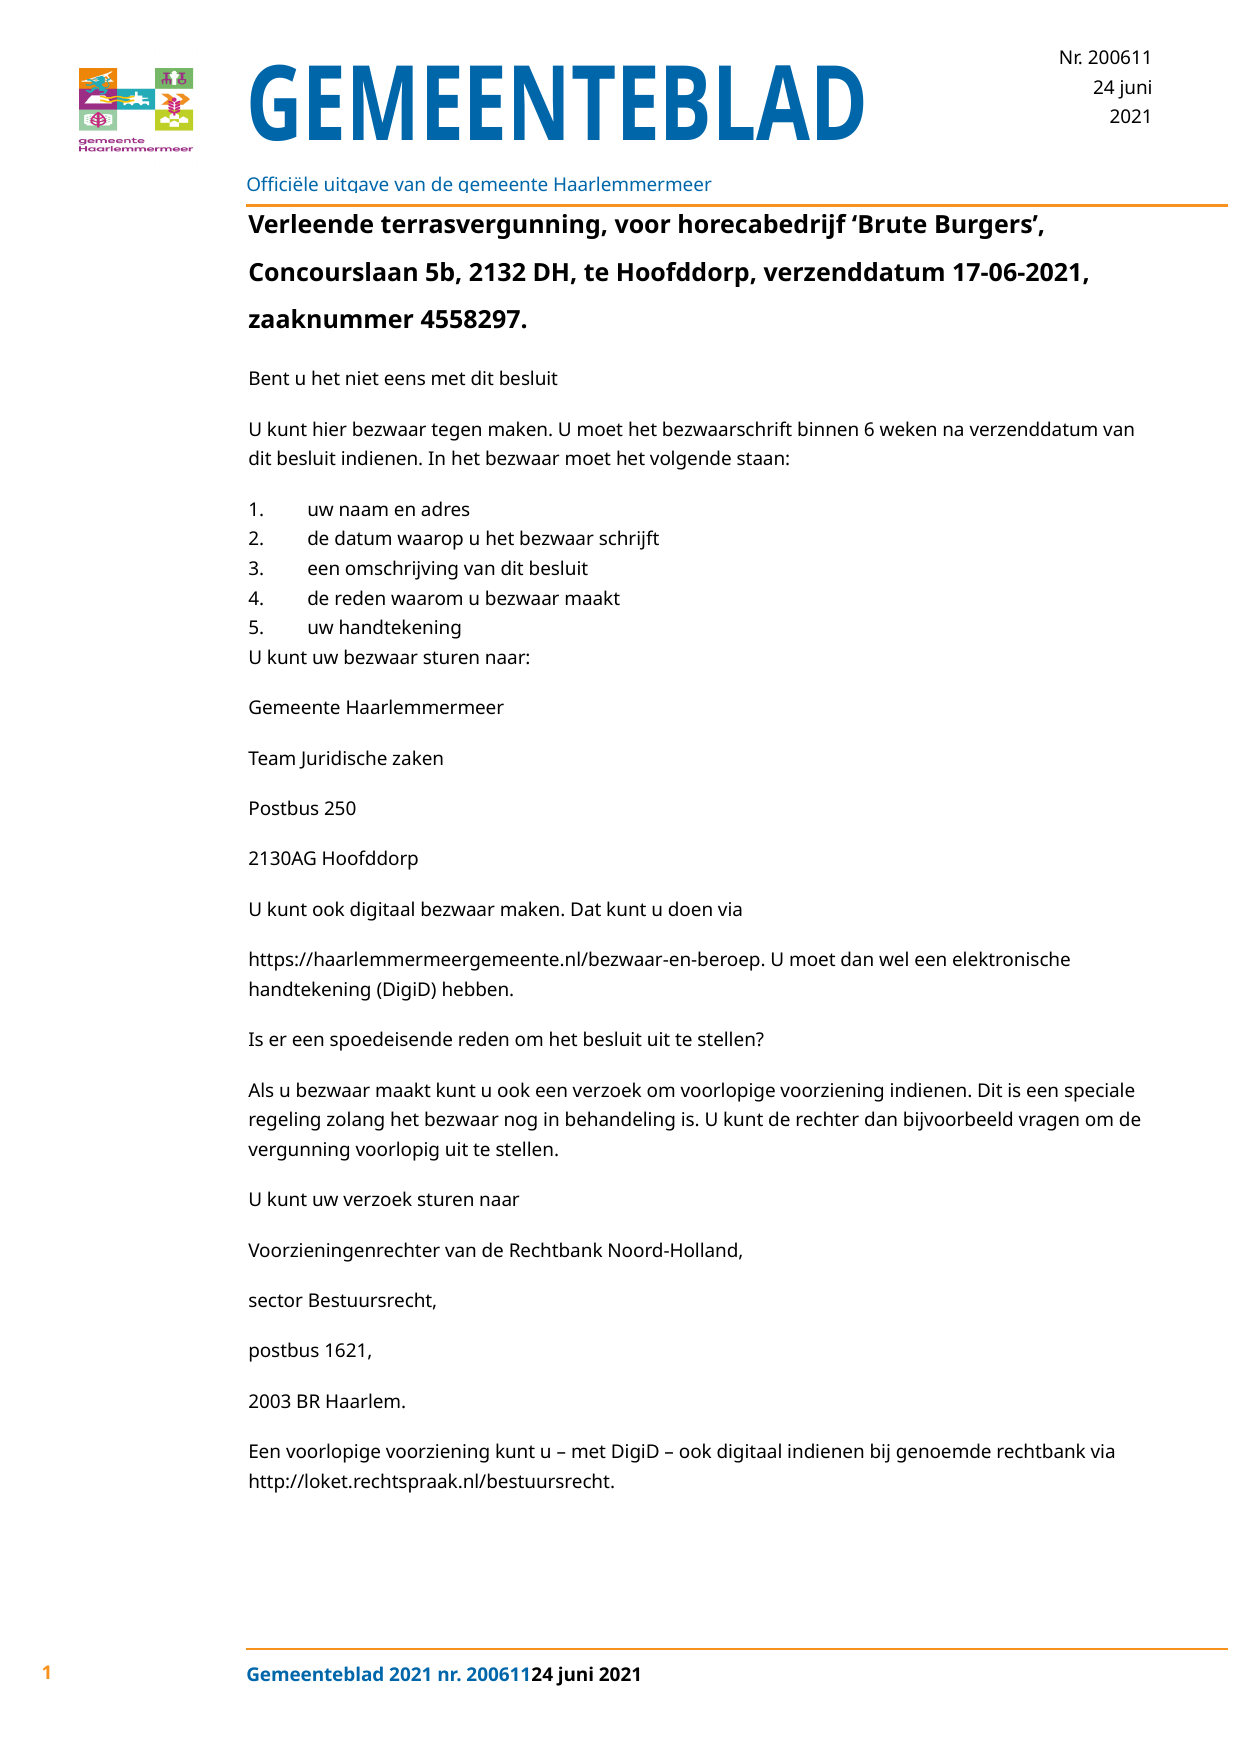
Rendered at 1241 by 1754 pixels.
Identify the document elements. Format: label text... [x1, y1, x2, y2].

text U kunt hier bezwaar tegen maken. U moet het bezwaarschrift binnen 6 weken na verzenddatum van dit besluit indienen. In het bezwaar moet het volgende staan: [248, 416, 1152, 471]
list de reden waarom u bezwaar maakt [248, 585, 1152, 610]
text Postbus 250 [248, 795, 1152, 821]
text 2130AG Hoofddorp [248, 846, 1152, 871]
list een omschrijving van dit besluit [248, 555, 1152, 581]
list uw naam en adres [248, 496, 1152, 522]
text U kunt ook digitaal bezwaar maken. Dat kunt u doen via [248, 896, 1152, 922]
text 2003 BR Haarlem. [248, 1388, 1152, 1414]
text Een voorlopige voorziening kunt u – met DigiD – ook digitaal indienen bij genoemde rechtbank via http://loket.rechtspraak.nl/bestuursrecht. [248, 1438, 1152, 1494]
text postbus 1621, [248, 1338, 1152, 1363]
text Verleende terrasvergunning, voor horecabedrijf ‘Brute Burgers’, Concourslaan 5b, 2132 DH, te Hoofddorp, verzenddatum 17-06-2021, zaaknummer 4558297. [248, 207, 1152, 336]
text Als u bezwaar maakt kunt u ook een verzoek om voorlopige voorziening indienen. Dit is een speciale regeling zolang het bezwaar nog in behandeling is. U kunt de rechter dan bijvoorbeeld vragen om de vergunning voorlopig uit te stellen. [248, 1077, 1152, 1162]
text Team Juridische zaken [248, 745, 1152, 770]
text Bent u het niet eens met dit besluit [248, 366, 1152, 391]
text U kunt uw bezwaar sturen naar: [248, 644, 1152, 669]
list de datum waarop u het bezwaar schrijft [248, 526, 1152, 551]
text Voorzieningenrechter van de Rechtbank Noord-Holland, [248, 1237, 1152, 1262]
picture [41, 47, 231, 172]
text Gemeente Haarlemmermeer [248, 694, 1152, 720]
text sector Bestuursrecht, [248, 1287, 1152, 1313]
text U kunt uw verzoek sturen naar [248, 1186, 1152, 1212]
text https://haarlemmermeergemeente.nl/bezwaar-en-beroep. U moet dan wel een elektronische handtekening (DigiD) hebben. [248, 946, 1152, 1002]
list uw handtekening [248, 614, 1152, 640]
text Is er een spoedeisende reden om het besluit uit te stellen? [248, 1026, 1152, 1052]
